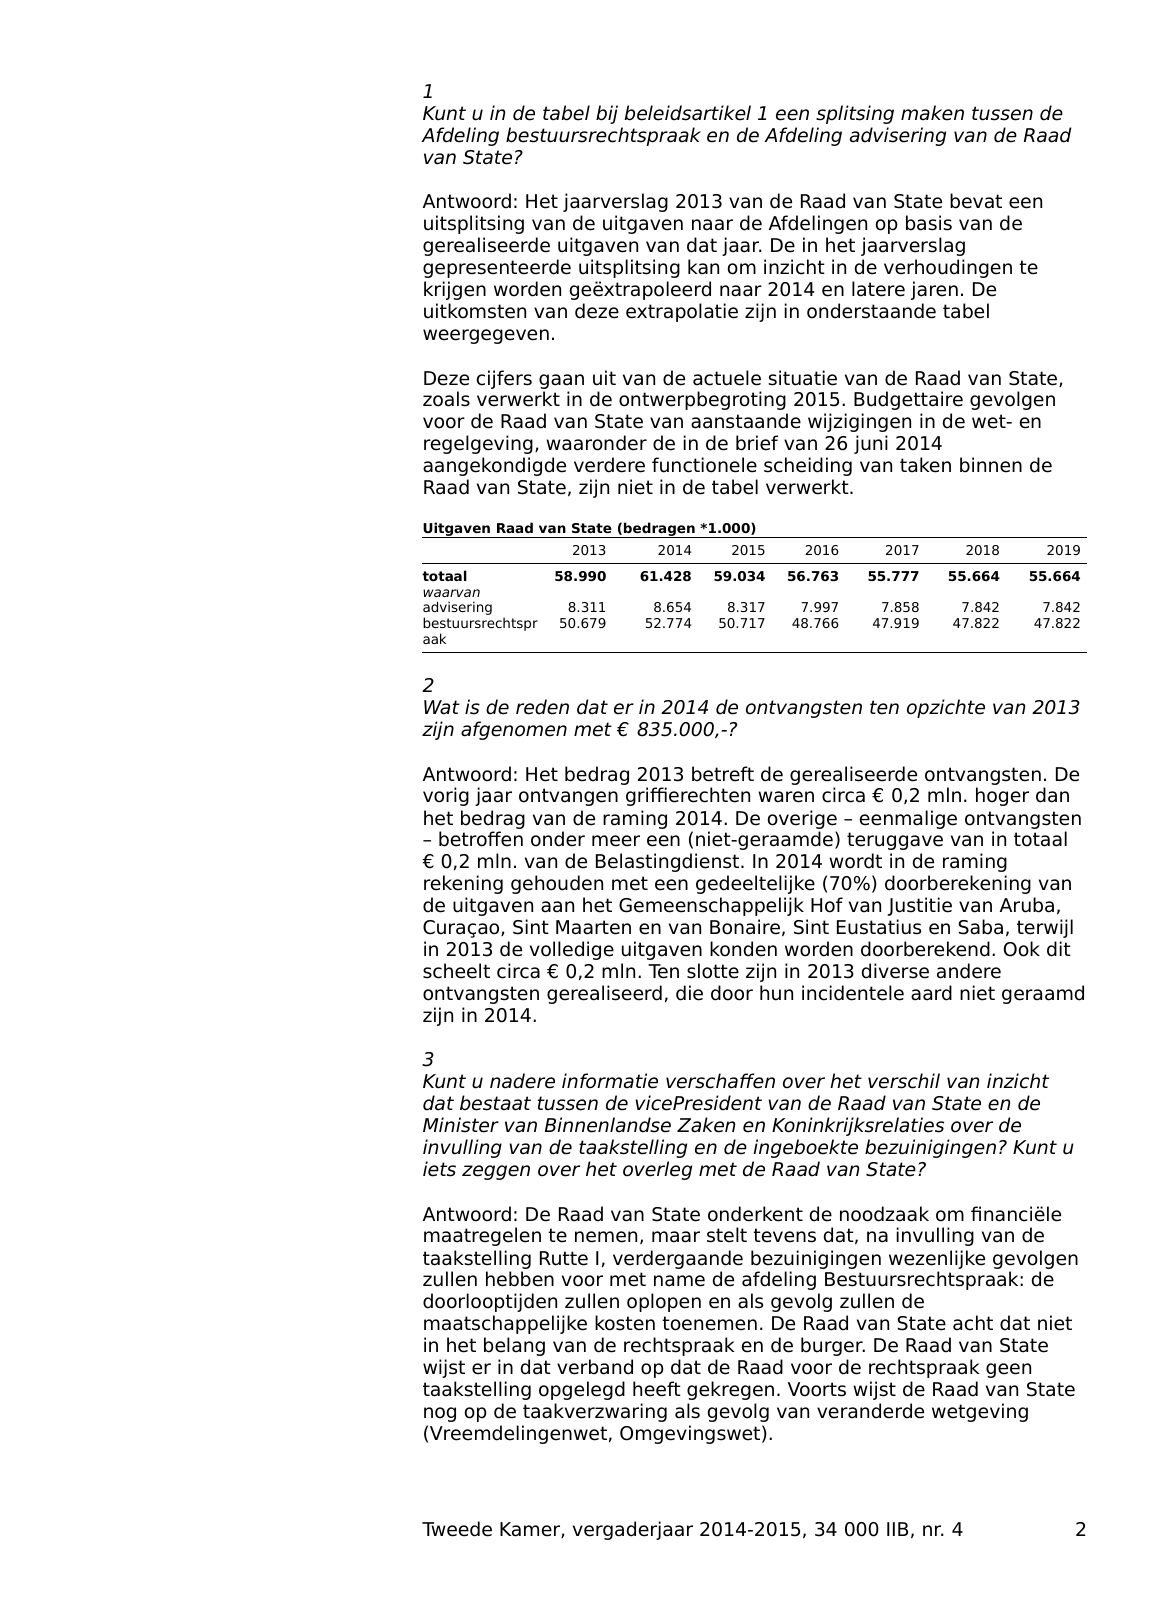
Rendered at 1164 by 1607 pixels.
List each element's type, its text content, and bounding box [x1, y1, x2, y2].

table_cell 7.858 [845, 600, 925, 616]
text Wat is de reden dat er in 2014 de ontvangsten ten opzichte van 2013 zijn afgenomen met € 835.000,-? [422, 697, 1087, 741]
table_cell 2013 [539, 538, 612, 563]
table_cell 55.777 [845, 564, 925, 584]
table_cell bestuursrechtspraak [422, 616, 539, 652]
table_cell [612, 585, 698, 600]
table_cell [422, 538, 539, 563]
table_header Uitgaven Raad van State (bedragen *1.000) [422, 521, 1087, 537]
table_cell 55.664 [925, 564, 1006, 584]
table_cell [845, 585, 925, 600]
text Antwoord: De Raad van State onderkent de noodzaak om financiële maatregelen te nemen, maar stelt tevens dat, na invulling van de taakstelling Rutte I, verdergaande bezuinigingen wezenlijke gevolgen zullen hebben voor met name de afdeling Bestuursrechtspraak: de doorlooptijden zullen oplopen en als gevolg zullen de maatschappelijke kosten toenemen. De Raad van State acht dat niet in het belang van de rechtspraak en de burger. De Raad van State wijst er in dat verband op dat de Raad voor de rechtspraak geen taakstelling opgelegd heeft gekregen. Voorts wijst de Raad van State nog op de taakverzwaring als gevolg van veranderde wetgeving (Vreemdelingenwet, Omgevingswet). [422, 1203, 1087, 1445]
table_cell 50.717 [698, 616, 771, 652]
table_cell 56.763 [771, 564, 845, 584]
table_cell 7.842 [1006, 600, 1087, 616]
table_cell [539, 585, 612, 600]
text Antwoord: Het bedrag 2013 betreft de gerealiseerde ontvangsten. De vorig jaar ontvangen griffierechten waren circa € 0,2 mln. hoger dan het bedrag van de raming 2014. De overige – eenmalige ontvangsten – betroffen onder meer een (niet-geraamde) teruggave van in totaal € 0,2 mln. van de Belastingdienst. In 2014 wordt in de raming rekening gehouden met een gedeeltelijke (70%) doorberekening van de uitgaven aan het Gemeenschappelijk Hof van Justitie van Aruba, Curaçao, Sint Maarten en van Bonaire, Sint Eustatius en Saba, terwijl in 2013 de volledige uitgaven konden worden doorberekend. Ook dit scheelt circa € 0,2 mln. Ten slotte zijn in 2013 diverse andere ontvangsten gerealiseerd, die door hun incidentele aard niet geraamd zijn in 2014. [422, 763, 1087, 1027]
table_cell 8.654 [612, 600, 698, 616]
table_cell 2014 [612, 538, 698, 563]
table_cell 58.990 [539, 564, 612, 584]
table_cell 2019 [1006, 538, 1087, 563]
text Kunt u in de tabel bij beleidsartikel 1 een splitsing maken tussen de Afdeling bestuursrechtspraak en de Afdeling advisering van de Raad van State? [422, 103, 1087, 169]
table_cell 2018 [925, 538, 1006, 563]
table_cell 47.822 [925, 616, 1006, 652]
table_cell [1006, 585, 1087, 600]
text Deze cijfers gaan uit van de actuele situatie van de Raad van State, zoals verwerkt in de ontwerpbegroting 2015. Budgettaire gevolgen voor de Raad van State van aanstaande wijzigingen in de wet- en regelgeving, waaronder de in de brief van 26 juni 2014 aangekondigde verdere functionele scheiding van taken binnen de Raad van State, zijn niet in de tabel verwerkt. [422, 367, 1087, 499]
table_cell 61.428 [612, 564, 698, 584]
table_cell 50.679 [539, 616, 612, 652]
table_cell [771, 585, 845, 600]
text 2 [422, 675, 1087, 697]
table_cell [698, 585, 771, 600]
text Antwoord: Het jaarverslag 2013 van de Raad van State bevat een uitsplitsing van de uitgaven naar de Afdelingen op basis van de gerealiseerde uitgaven van dat jaar. De in het jaarverslag gepresenteerde uitsplitsing kan om inzicht in de verhoudingen te krijgen worden geëxtrapoleerd naar 2014 en latere jaren. De uitkomsten van deze extrapolatie zijn in onderstaande tabel weergegeven. [422, 191, 1087, 345]
table_cell 7.997 [771, 600, 845, 616]
table_cell waarvan [422, 585, 539, 600]
table_cell 2015 [698, 538, 771, 563]
text 3 [422, 1049, 1087, 1071]
table_cell 7.842 [925, 600, 1006, 616]
table_cell [925, 585, 1006, 600]
text Kunt u nadere informatie verschaffen over het verschil van inzicht dat bestaat tussen de vicePresident van de Raad van State en de Minister van Binnenlandse Zaken en Koninkrijksrelaties over de invulling van de taakstelling en de ingeboekte bezuinigingen? Kunt u iets zeggen over het overleg met de Raad van State? [422, 1071, 1087, 1181]
table_cell 55.664 [1006, 564, 1087, 584]
table_cell 8.311 [539, 600, 612, 616]
table_cell 52.774 [612, 616, 698, 652]
table_cell 59.034 [698, 564, 771, 584]
table_cell 47.919 [845, 616, 925, 652]
table_cell 48.766 [771, 616, 845, 652]
table_cell 2017 [845, 538, 925, 563]
table_cell 2016 [771, 538, 845, 563]
table_cell 47.822 [1006, 616, 1087, 652]
table_cell 8.317 [698, 600, 771, 616]
table_cell totaal [422, 564, 539, 584]
text 1 [422, 81, 1087, 103]
table_cell advisering [422, 600, 539, 616]
